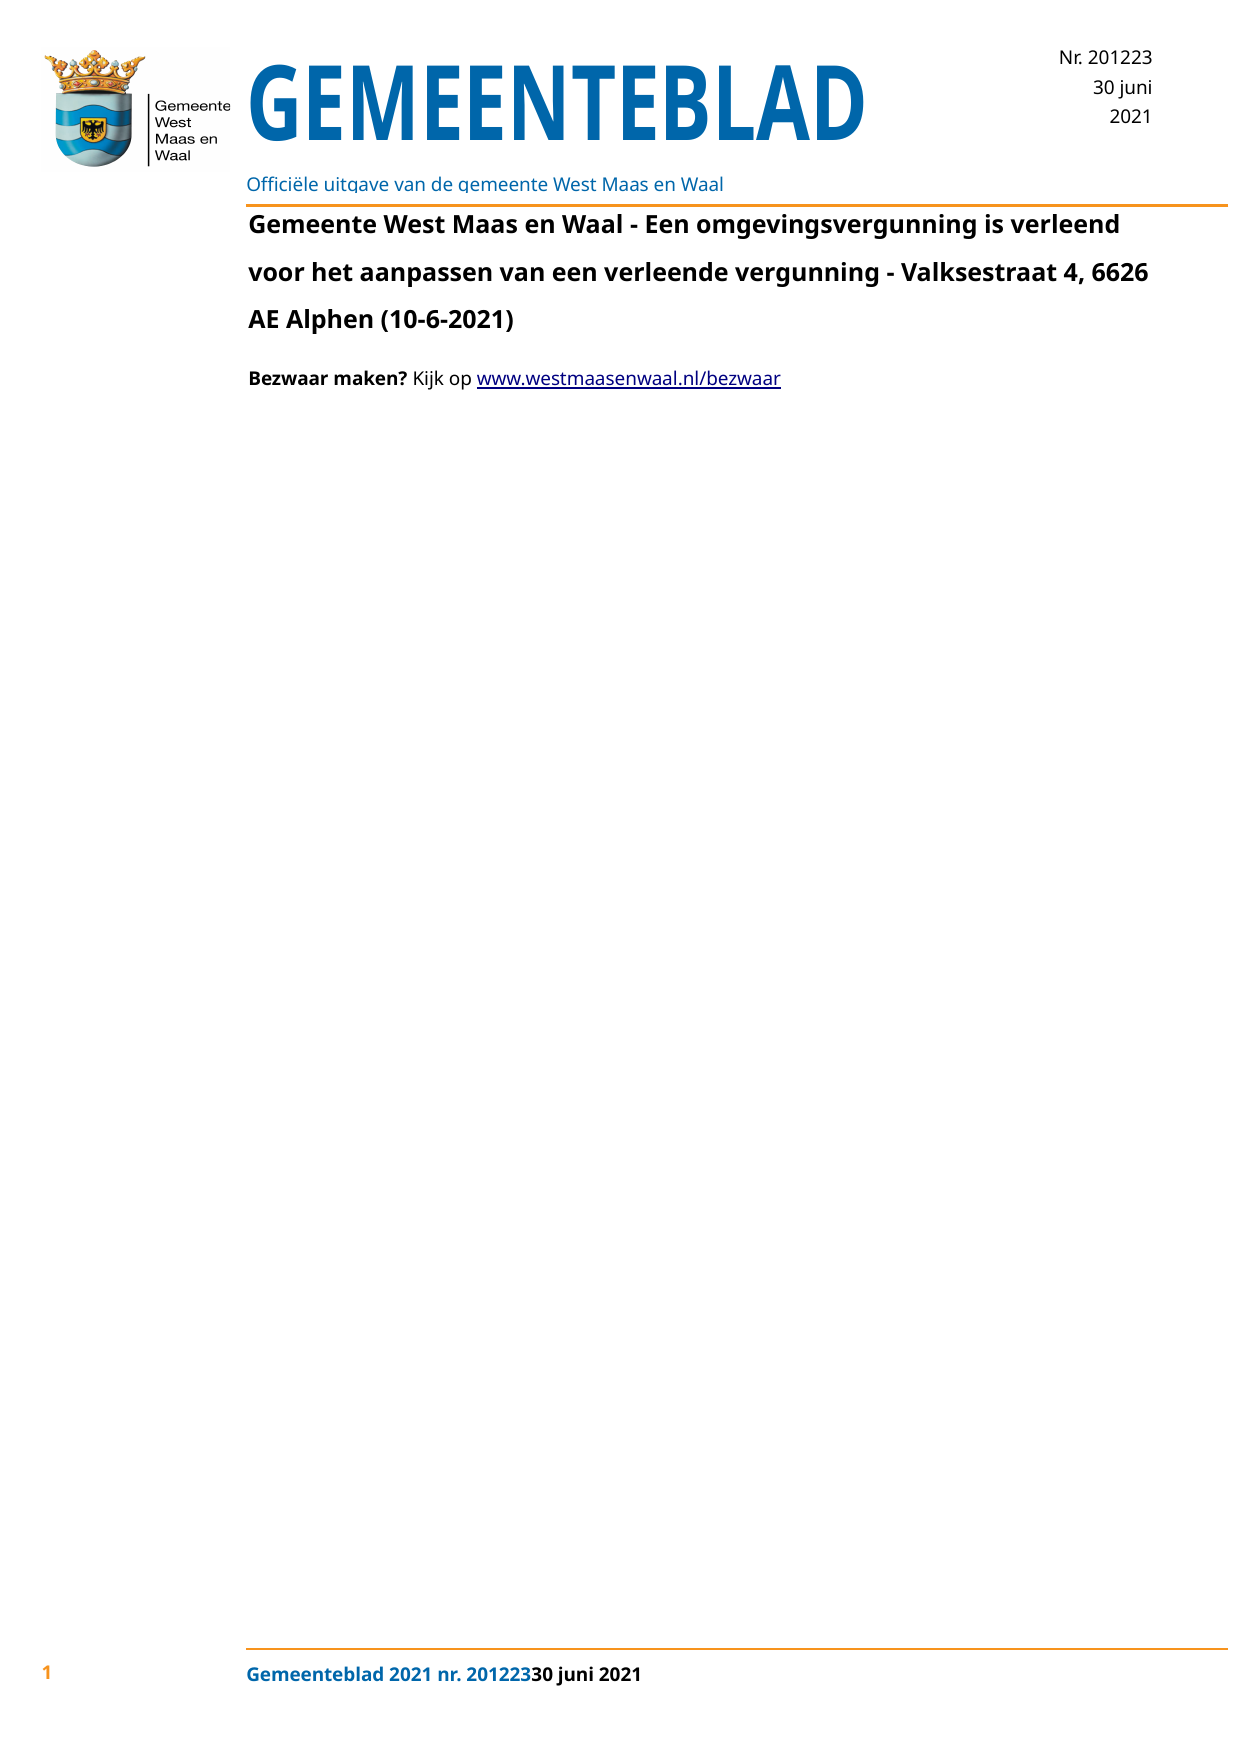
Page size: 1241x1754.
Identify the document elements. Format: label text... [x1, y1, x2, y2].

picture [41, 47, 231, 172]
text Gemeente West Maas en Waal - Een omgevingsvergunning is verleend voor het aanpassen van een verleende vergunning - Valksestraat 4, 6626 AE Alphen (10-6-2021) [248, 207, 1152, 336]
text Bezwaar maken? Kijk op www.westmaasenwaal.nl/bezwaar [248, 366, 1152, 391]
